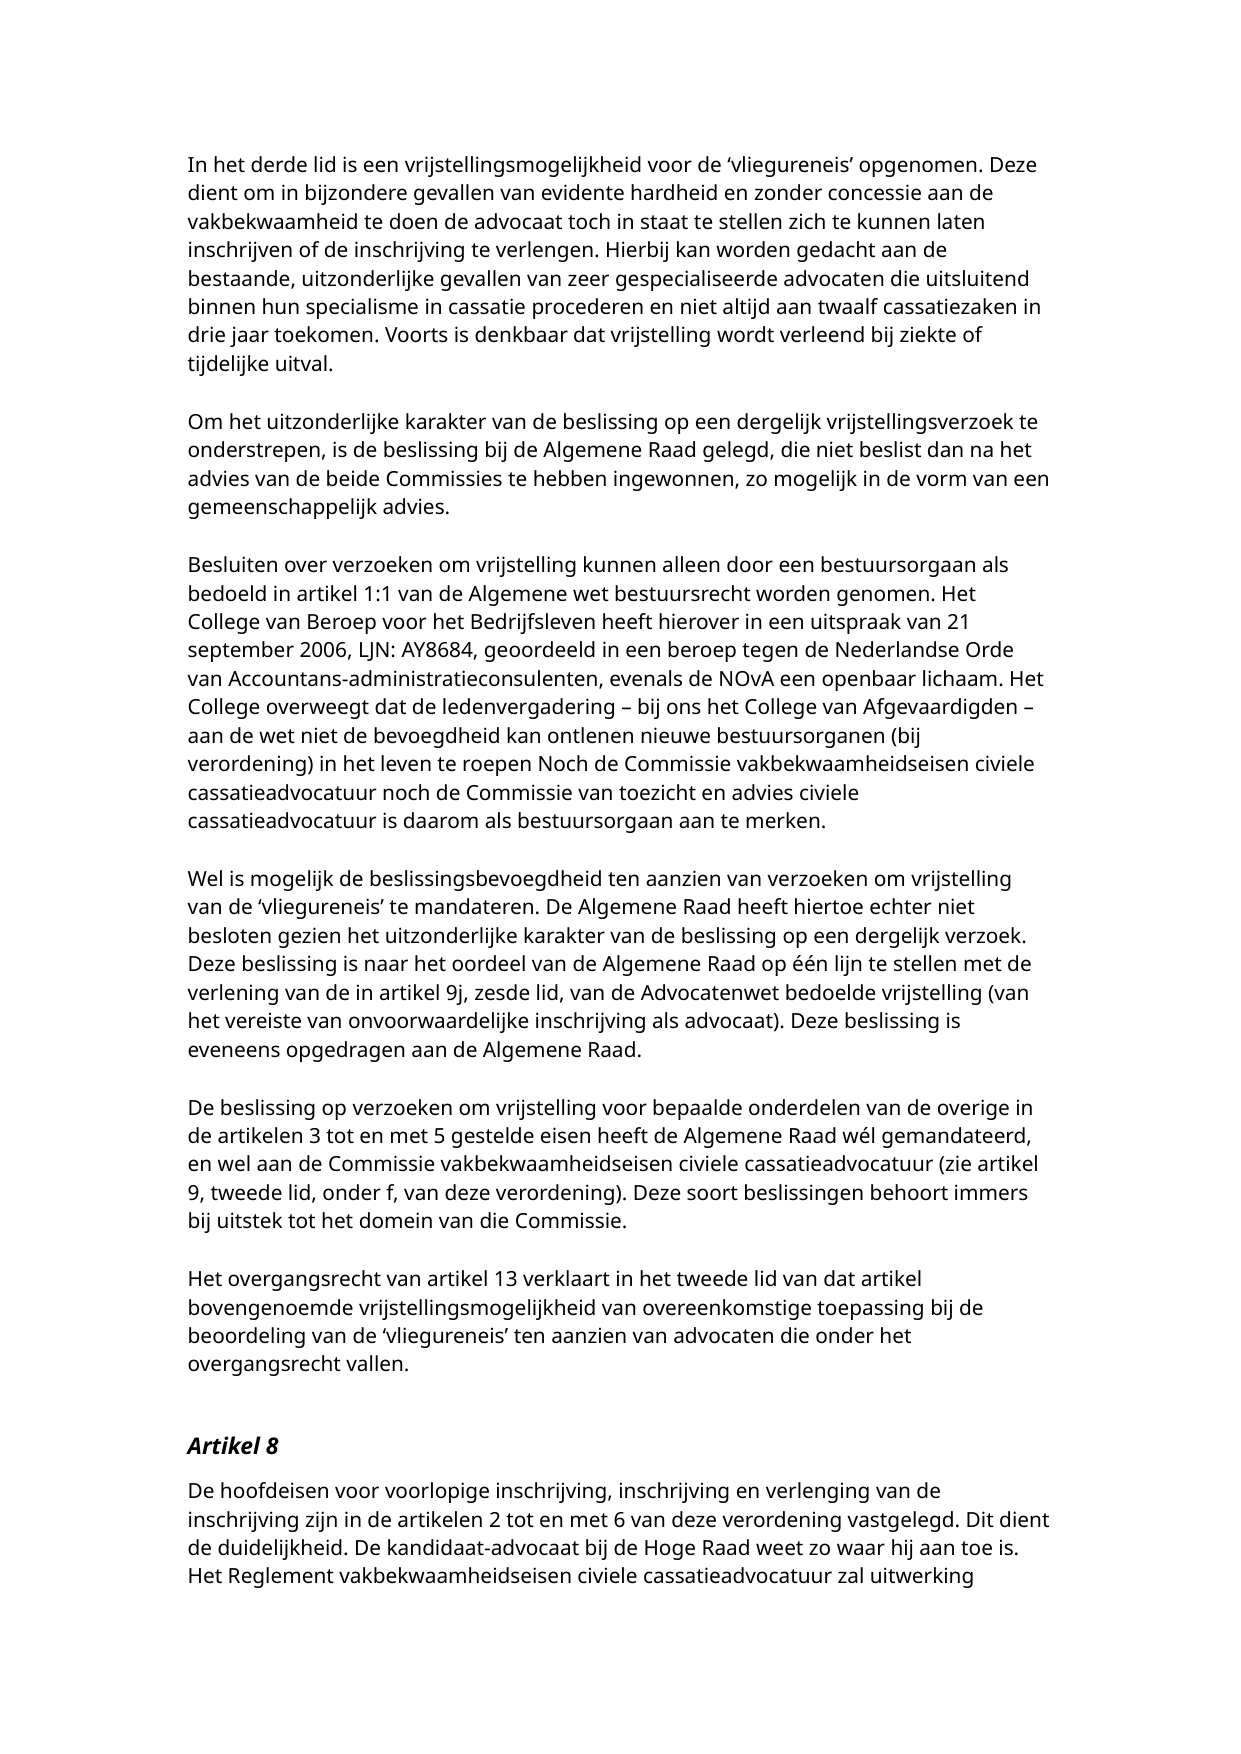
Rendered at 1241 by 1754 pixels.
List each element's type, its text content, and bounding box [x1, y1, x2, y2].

text In het derde lid is een vrijstellingsmogelijkheid voor de ‘vliegureneis’ opgenomen. Deze dient om in bijzondere gevallen van evidente hardheid en zonder concessie aan de vakbekwaamheid te doen de advocaat toch in staat te stellen zich te kunnen laten inschrijven of de inschrijving te verlengen. Hierbij kan worden gedacht aan de bestaande, uitzonderlijke gevallen van zeer gespecialiseerde advocaten die uitsluitend binnen hun specialisme in cassatie procederen en niet altijd aan twaalf cassatiezaken in drie jaar toekomen. Voorts is denkbaar dat vrijstelling wordt verleend bij ziekte of tijdelijke uitval. [187, 150, 1053, 377]
text Wel is mogelijk de beslissingsbevoegdheid ten aanzien van verzoeken om vrijstelling van de ‘vliegureneis’ te mandateren. De Algemene Raad heeft hiertoe echter niet besloten gezien het uitzonderlijke karakter van de beslissing op een dergelijk verzoek. Deze beslissing is naar het oordeel van de Algemene Raad op één lijn te stellen met de verlening van de in artikel 9j, zesde lid, van de Advocatenwet bedoelde vrijstelling (van het vereiste van onvoorwaardelijke inschrijving als advocaat). Deze beslissing is eveneens opgedragen aan de Algemene Raad. [187, 864, 1053, 1063]
text De hoofdeisen voor voorlopige inschrijving, inschrijving en verlenging van de inschrijving zijn in de artikelen 2 tot en met 6 van deze verordening vastgelegd. Dit dient de duidelijkheid. De kandidaat-advocaat bij de Hoge Raad weet zo waar hij aan toe is. Het Reglement vakbekwaamheidseisen civiele cassatieadvocatuur zal uitwerking [187, 1476, 1053, 1590]
text De beslissing op verzoeken om vrijstelling voor bepaalde onderdelen van de overige in de artikelen 3 tot en met 5 gestelde eisen heeft de Algemene Raad wél gemandateerd, en wel aan de Commissie vakbekwaamheidseisen civiele cassatieadvocatuur (zie artikel 9, tweede lid, onder f, van deze verordening). Deze soort beslissingen behoort immers bij uitstek tot het domein van die Commissie. [187, 1093, 1053, 1235]
text Besluiten over verzoeken om vrijstelling kunnen alleen door een bestuursorgaan als bedoeld in artikel 1:1 van de Algemene wet bestuursrecht worden genomen. Het College van Beroep voor het Bedrijfsleven heeft hierover in een uitspraak van 21 september 2006, LJN: AY8684, geoordeeld in een beroep tegen de Nederlandse Orde van Accountans-administratieconsulenten, evenals de NOvA een openbaar lichaam. Het College overweegt dat de ledenvergadering – bij ons het College van Afgevaardigden – aan de wet niet de bevoegdheid kan ontlenen nieuwe bestuursorganen (bij verordening) in het leven te roepen Noch de Commissie vakbekwaamheidseisen civiele cassatieadvocatuur noch de Commissie van toezicht en advies civiele cassatieadvocatuur is daarom als bestuursorgaan aan te merken. [187, 550, 1053, 834]
text Het overgangsrecht van artikel 13 verklaart in het tweede lid van dat artikel bovengenoemde vrijstellingsmogelijkheid van overeenkomstige toepassing bij de beoordeling van de ‘vliegureneis’ ten aanzien van advocaten die onder het overgangsrecht vallen. [187, 1264, 1053, 1378]
subtitle Artikel 8 [187, 1430, 1053, 1461]
text Om het uitzonderlijke karakter van de beslissing op een dergelijk vrijstellingsverzoek te onderstrepen, is de beslissing bij de Algemene Raad gelegd, die niet beslist dan na het advies van de beide Commissies te hebben ingewonnen, zo mogelijk in de vorm van een gemeenschappelijk advies. [187, 407, 1053, 521]
